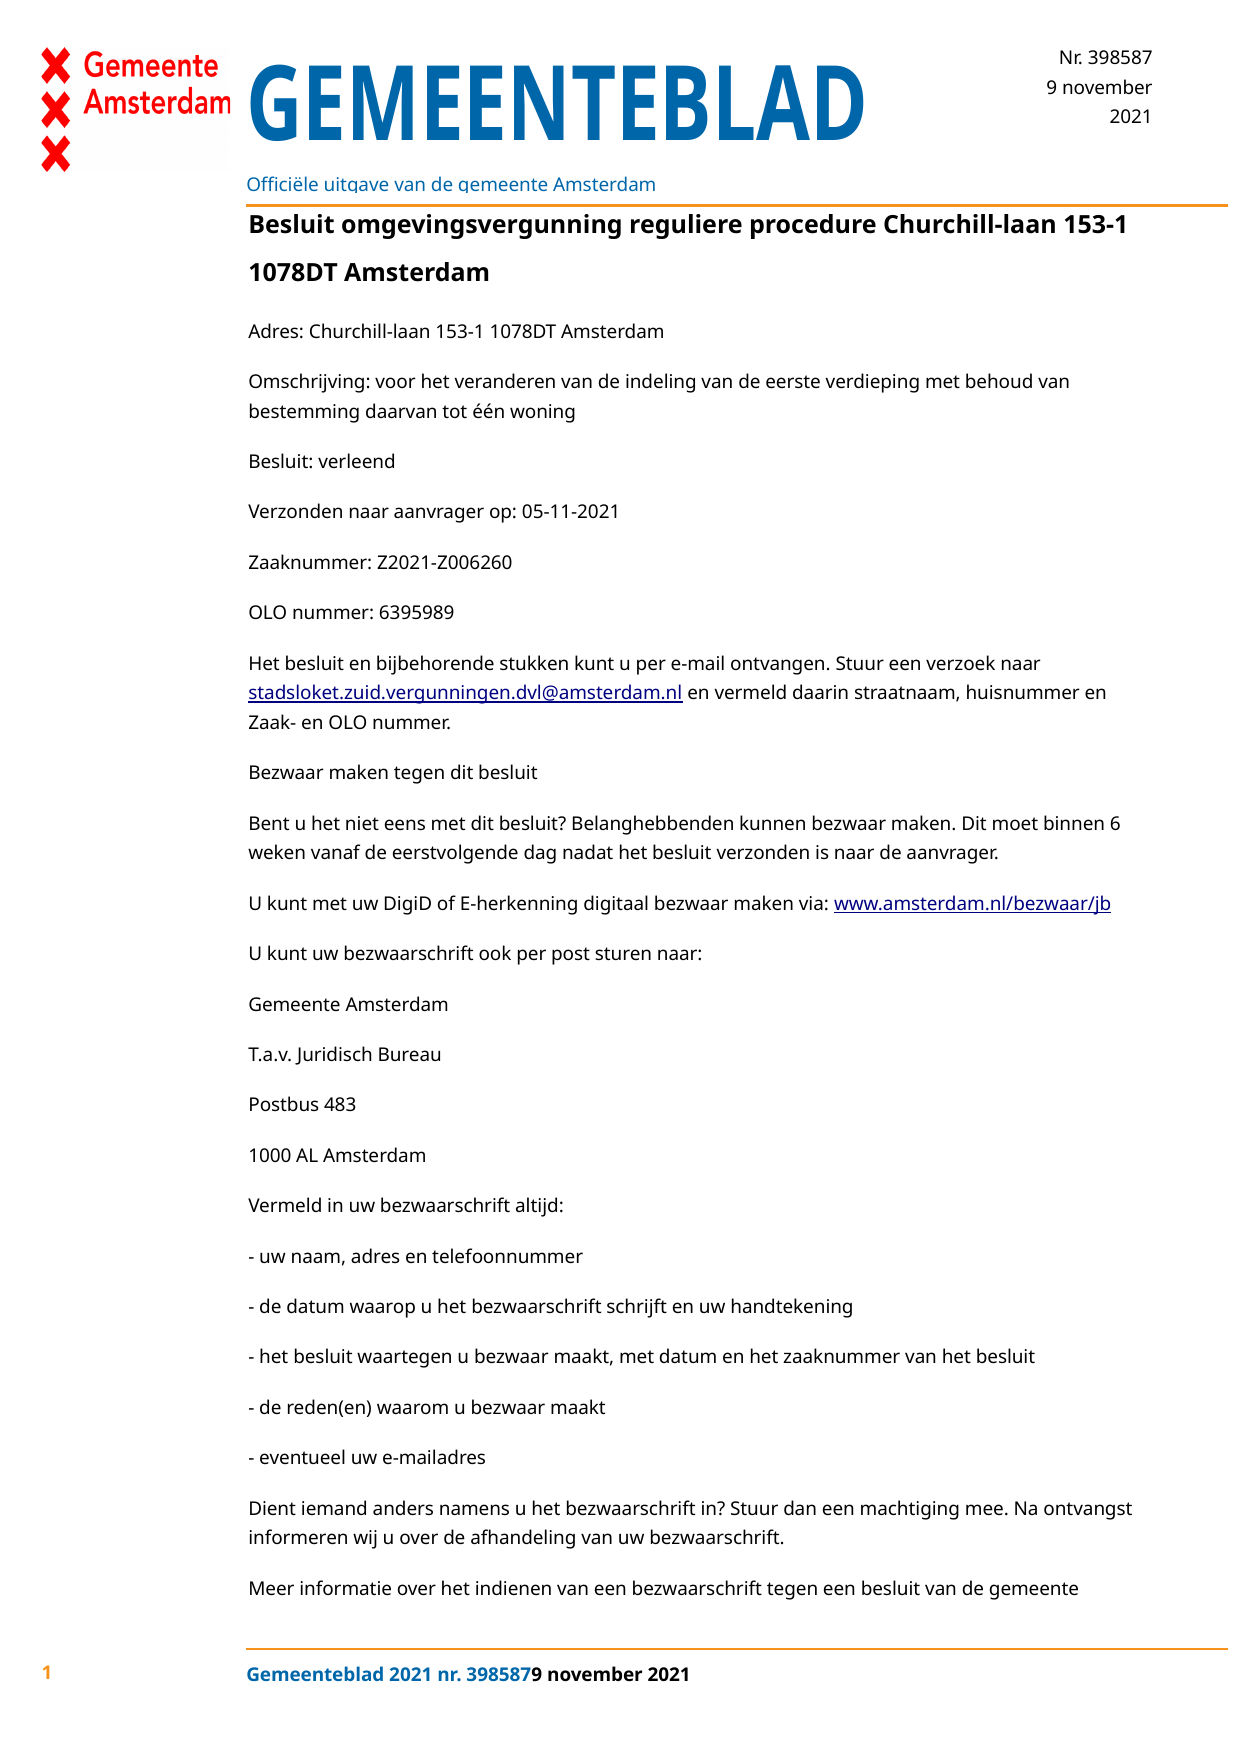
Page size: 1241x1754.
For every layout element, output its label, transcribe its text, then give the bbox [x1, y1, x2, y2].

text Verzonden naar aanvrager op: 05-11-2021 [248, 499, 1152, 524]
text U kunt met uw DigiD of E-herkenning digitaal bezwaar maken via: www.amsterdam.nl/bezwaar/jb [248, 890, 1152, 916]
text Gemeente Amsterdam [248, 991, 1152, 1017]
text - het besluit waartegen u bezwaar maakt, met datum en het zaaknummer van het besluit [248, 1344, 1152, 1369]
text Besluit omgevingsvergunning reguliere procedure Churchill-laan 153-1 1078DT Amsterdam [248, 207, 1152, 288]
text - de reden(en) waarom u bezwaar maakt [248, 1394, 1152, 1420]
text - eventueel uw e-mailadres [248, 1444, 1152, 1470]
text Meer informatie over het indienen van een bezwaarschrift tegen een besluit van de gemeente [248, 1575, 1152, 1601]
text Bent u het niet eens met dit besluit? Belanghebbenden kunnen bezwaar maken. Dit moet binnen 6 weken vanaf de eerstvolgende dag nadat het besluit verzonden is naar de aanvrager. [248, 810, 1152, 865]
text Postbus 483 [248, 1092, 1152, 1117]
text - uw naam, adres en telefoonnummer [248, 1243, 1152, 1269]
text Adres: Churchill-laan 153-1 1078DT Amsterdam [248, 318, 1152, 344]
text T.a.v. Juridisch Bureau [248, 1041, 1152, 1067]
text Vermeld in uw bezwaarschrift altijd: [248, 1192, 1152, 1218]
text Het besluit en bijbehorende stukken kunt u per e-mail ontvangen. Stuur een verzoek naar stadsloket.zuid.vergunningen.dvl@amsterdam.nl en vermeld daarin straatnaam, huisnummer en Zaak- en OLO nummer. [248, 650, 1152, 735]
text Dient iemand anders namens u het bezwaarschrift in? Stuur dan een machtiging mee. Na ontvangst informeren wij u over de afhandeling van uw bezwaarschrift. [248, 1495, 1152, 1550]
text OLO nummer: 6395989 [248, 599, 1152, 625]
text Omschrijving: voor het veranderen van de indeling van de eerste verdieping met behoud van bestemming daarvan tot één woning [248, 368, 1152, 424]
picture [41, 47, 231, 172]
text - de datum waarop u het bezwaarschrift schrijft en uw handtekening [248, 1293, 1152, 1319]
text Bezwaar maken tegen dit besluit [248, 759, 1152, 785]
text U kunt uw bezwaarschrift ook per post sturen naar: [248, 940, 1152, 966]
text Zaaknummer: Z2021-Z006260 [248, 549, 1152, 575]
text Besluit: verleend [248, 448, 1152, 474]
text 1000 AL Amsterdam [248, 1142, 1152, 1168]
